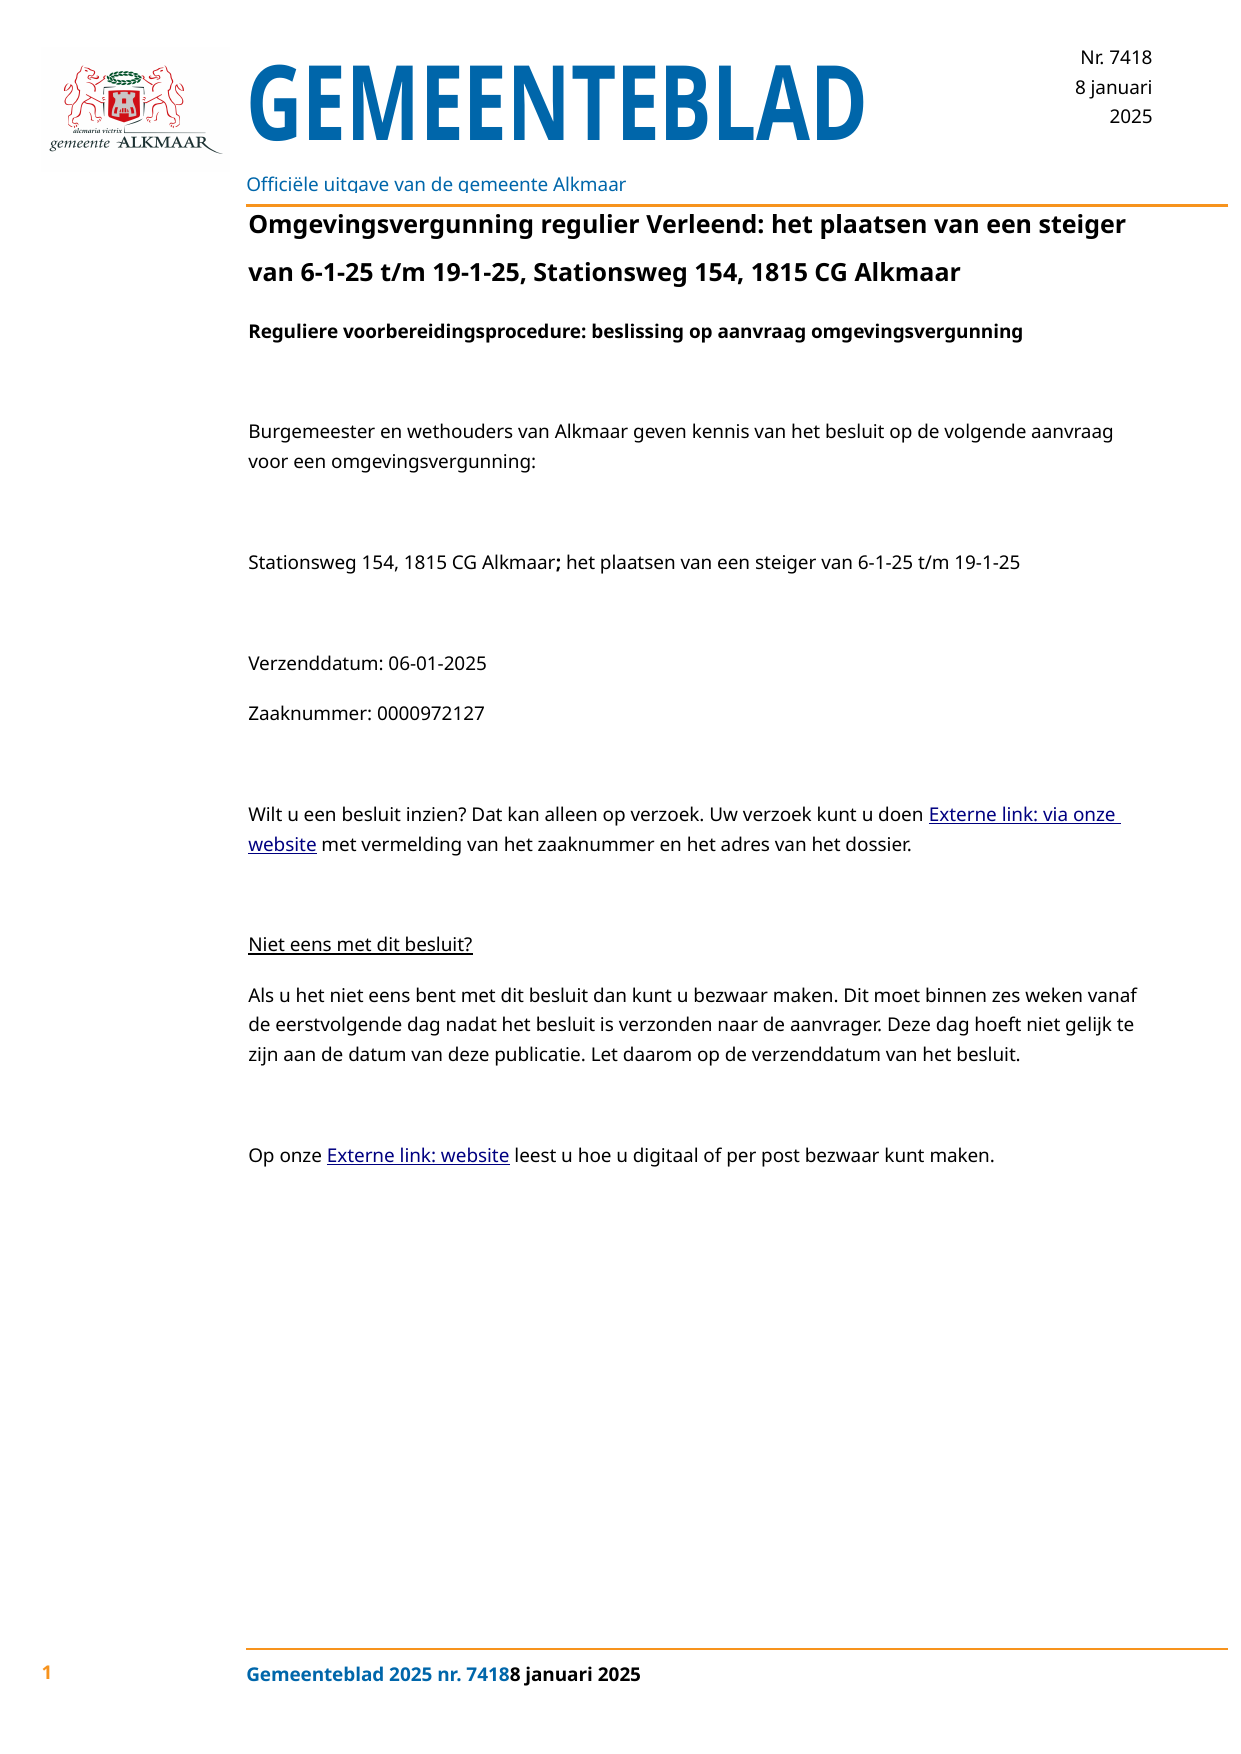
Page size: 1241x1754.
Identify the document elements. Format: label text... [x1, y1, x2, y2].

text Als u het niet eens bent met dit besluit dan kunt u bezwaar maken. Dit moet binnen zes weken vanaf de eerstvolgende dag nadat het besluit is verzonden naar de aanvrager. Deze dag hoeft niet gelijk te zijn aan de datum van deze publicatie. Let daarom op de verzenddatum van het besluit. [248, 982, 1152, 1067]
text Wilt u een besluit inzien? Dat kan alleen op verzoek. Uw verzoek kunt u doen Externe link: via onze website met vermelding van het zaaknummer en het adres van het dossier. [248, 801, 1152, 857]
text Burgemeester en wethouders van Alkmaar geven kennis van het besluit op de volgende aanvraag voor een omgevingsvergunning: [248, 419, 1152, 474]
text Verzenddatum: 06-01-2025 [248, 650, 1152, 676]
text Reguliere voorbereidingsprocedure: beslissing op aanvraag omgevingsvergunning [248, 318, 1152, 344]
picture [41, 47, 231, 172]
text Stationsweg 154, 1815 CG Alkmaar; het plaatsen van een steiger van 6-1-25 t/m 19-1-25 [248, 549, 1152, 575]
text Op onze Externe link: website leest u hoe u digitaal of per post bezwaar kunt maken. [248, 1142, 1152, 1168]
text Zaaknummer: 0000972127 [248, 700, 1152, 726]
text Omgevingsvergunning regulier Verleend: het plaatsen van een steiger van 6-1-25 t/m 19-1-25, Stationsweg 154, 1815 CG Alkmaar [248, 207, 1152, 288]
text Niet eens met dit besluit? [248, 932, 1152, 957]
